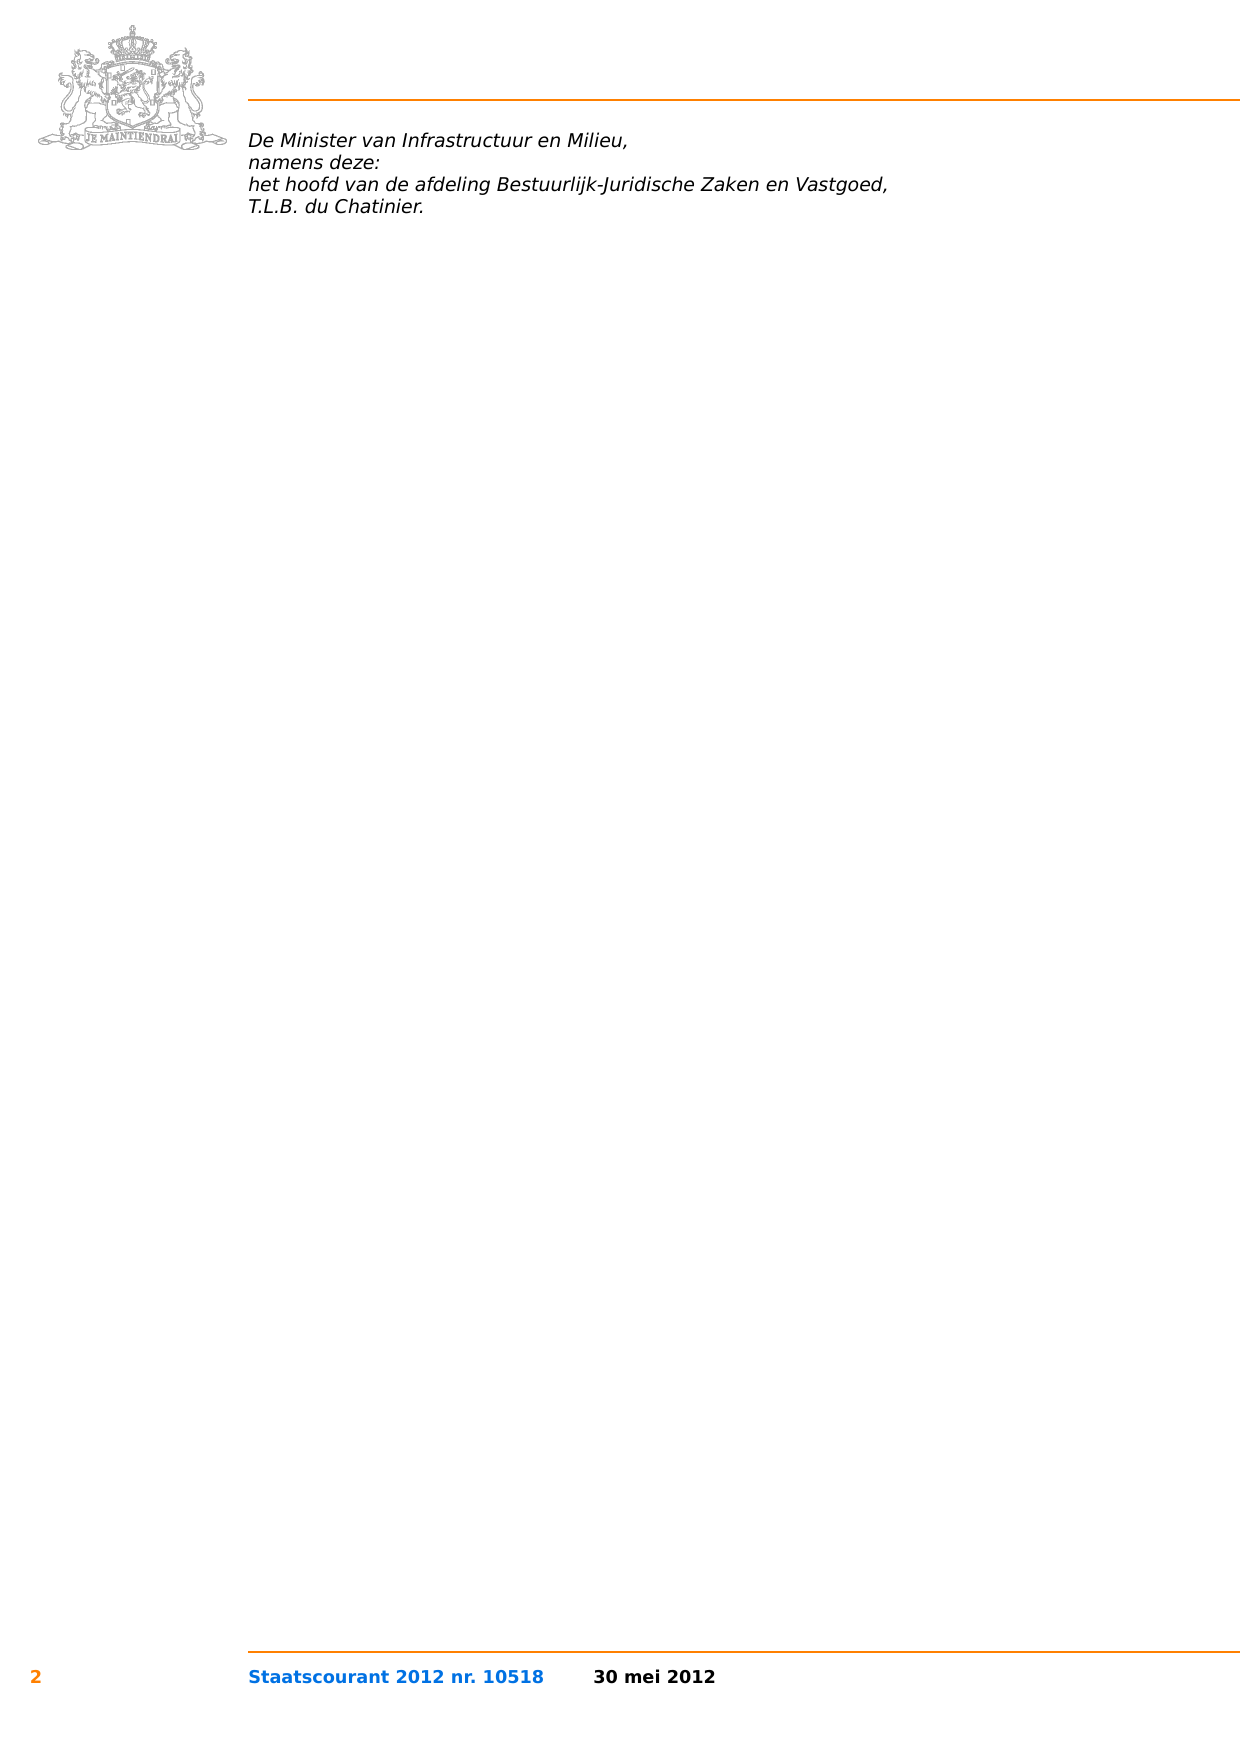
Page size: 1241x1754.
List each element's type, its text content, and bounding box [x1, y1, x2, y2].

picture [38, 25, 227, 150]
text De Minister van Infrastructuur en Milieu, namens deze: het hoofd van de afdeling Bestuurlijk-Juridische Zaken en Vastgoed, T.L.B. du Chatinier. [248, 130, 1163, 218]
